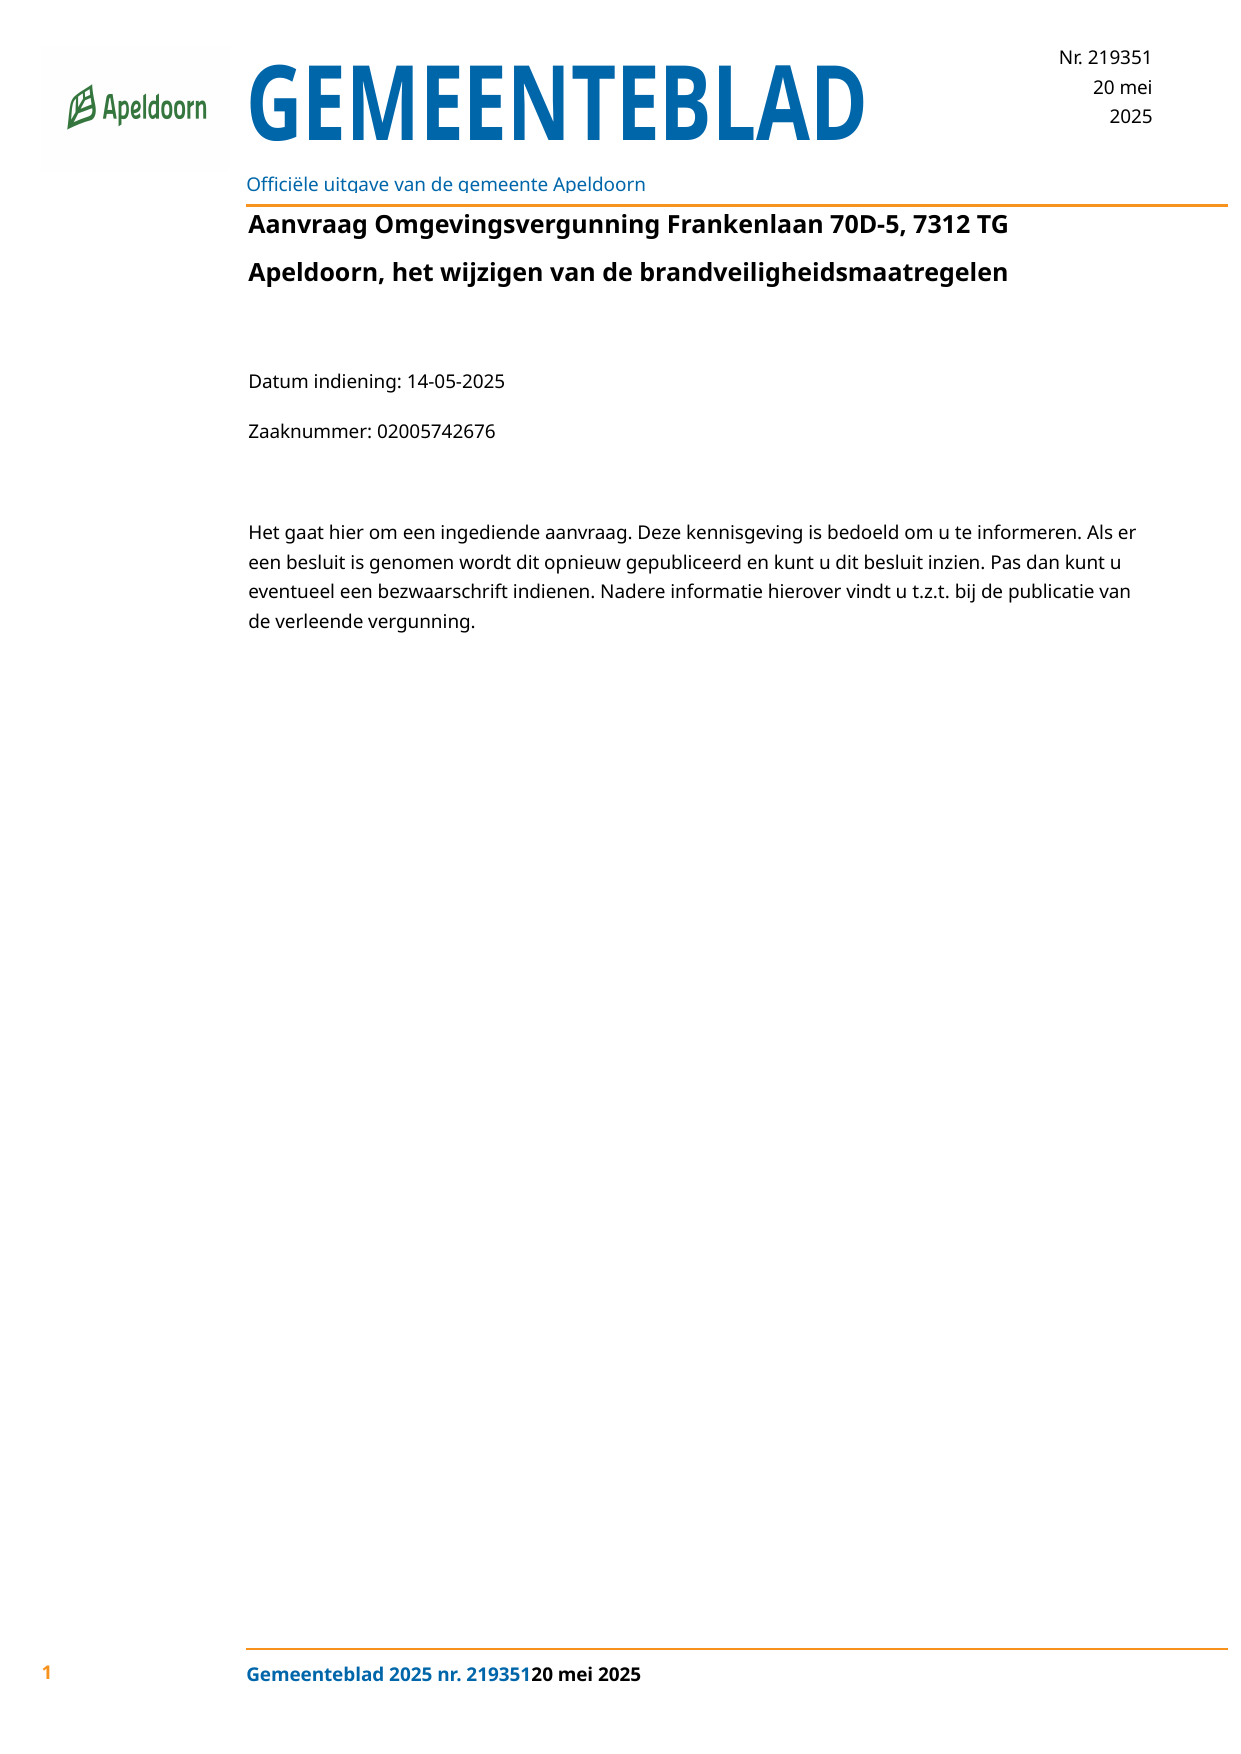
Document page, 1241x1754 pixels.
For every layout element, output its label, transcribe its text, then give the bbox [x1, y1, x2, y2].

text Datum indiening: 14-05-2025 [248, 368, 1152, 394]
picture [41, 47, 231, 172]
text Het gaat hier om een ingediende aanvraag. Deze kennisgeving is bedoeld om u te informeren. Als er een besluit is genomen wordt dit opnieuw gepubliceerd en kunt u dit besluit inzien. Pas dan kunt u eventueel een bezwaarschrift indienen. Nadere informatie hierover vindt u t.z.t. bij de publicatie van de verleende vergunning. [248, 519, 1152, 634]
text Zaaknummer: 02005742676 [248, 419, 1152, 444]
text Aanvraag Omgevingsvergunning Frankenlaan 70D-5, 7312 TG Apeldoorn, het wijzigen van de brandveiligheidsmaatregelen [248, 207, 1152, 288]
